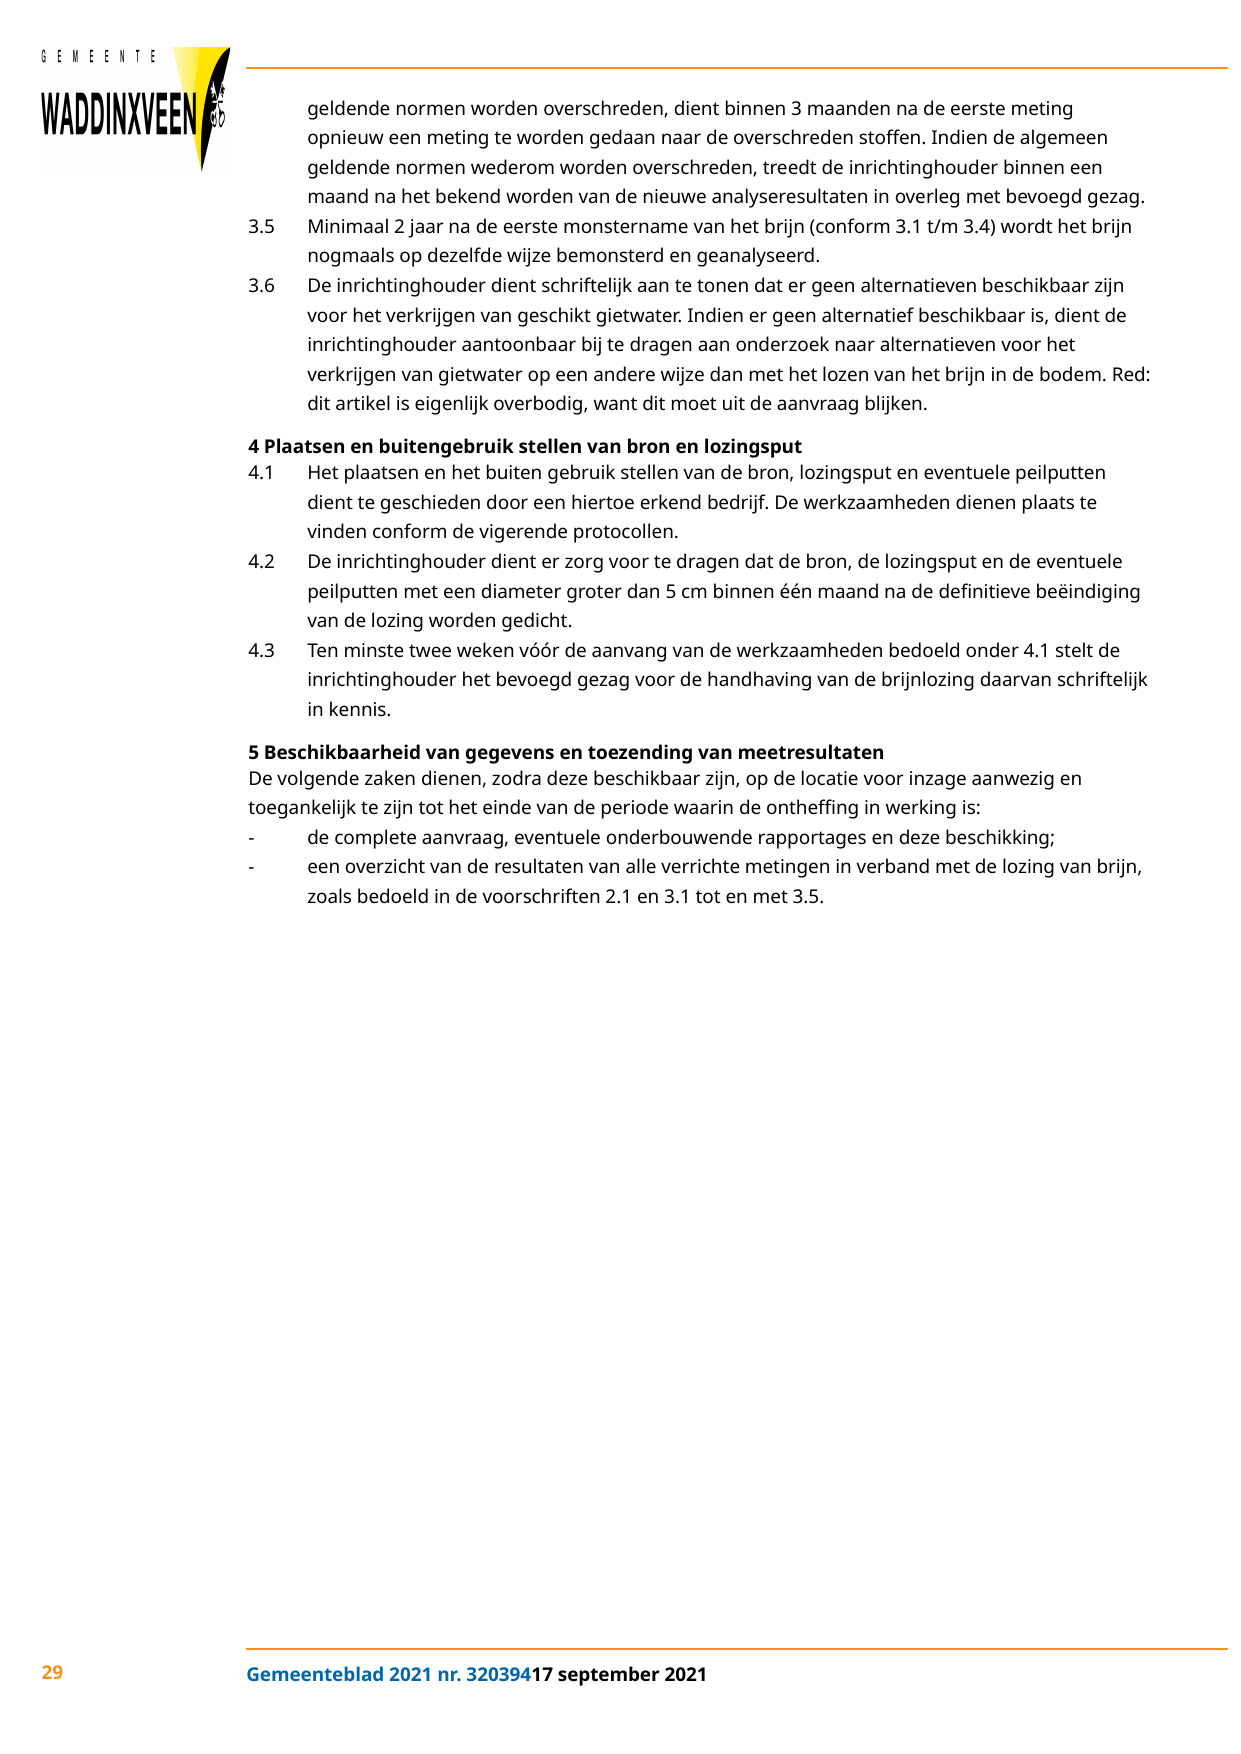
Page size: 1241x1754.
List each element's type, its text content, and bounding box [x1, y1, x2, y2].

list Minimaal 2 jaar na de eerste monstername van het brijn (conform 3.1 t/m 3.4) wordt het brijn nogmaals op dezelfde wijze bemonsterd en geanalyseerd. [248, 213, 1152, 268]
list De inrichtinghouder dient er zorg voor te dragen dat de bron, de lozingsput en de eventuele peilputten met een diameter groter dan 5 cm binnen één maand na de definitieve beëindiging van de lozing worden gedicht. [248, 548, 1152, 633]
list geldende normen worden overschreden, dient binnen 3 maanden na de eerste meting opnieuw een meting te worden gedaan naar de overschreden stoffen. Indien de algemeen geldende normen wederom worden overschreden, treedt de inrichtinghouder binnen een maand na het bekend worden van de nieuwe analyseresultaten in overleg met bevoegd gezag. [248, 95, 1152, 209]
list een overzicht van de resultaten van alle verrichte metingen in verband met de lozing van brijn, zoals bedoeld in de voorschriften 2.1 en 3.1 tot en met 3.5. [248, 854, 1152, 909]
list Het plaatsen en het buiten gebruik stellen van de bron, lozingsput en eventuele peilputten dient te geschieden door een hiertoe erkend bedrijf. De werkzaamheden dienen plaats te vinden conform de vigerende protocollen. [248, 459, 1152, 544]
text 5 Beschikbaarheid van gegevens en toezending van meetresultaten [248, 739, 1152, 765]
list Ten minste twee weken vóór de aanvang van de werkzaamheden bedoeld onder 4.1 stelt de inrichtinghouder het bevoegd gezag voor de handhaving van de brijnlozing daarvan schriftelijk in kennis. [248, 637, 1152, 722]
list De inrichtinghouder dient schriftelijk aan te tonen dat er geen alternatieven beschikbaar zijn voor het verkrijgen van geschikt gietwater. Indien er geen alternatief beschikbaar is, dient de inrichtinghouder aantoonbaar bij te dragen aan onderzoek naar alternatieven voor het verkrijgen van gietwater op een andere wijze dan met het lozen van het brijn in de bodem. Red: dit artikel is eigenlijk overbodig, want dit moet uit de aanvraag blijken. [248, 272, 1152, 416]
text De volgende zaken dienen, zodra deze beschikbaar zijn, op de locatie voor inzage aanwezig en toegankelijk te zijn tot het einde van de periode waarin de ontheffing in werking is: [248, 765, 1152, 820]
picture [41, 47, 231, 172]
text 4 Plaatsen en buitengebruik stellen van bron en lozingsput [248, 434, 1152, 459]
list de complete aanvraag, eventuele onderbouwende rapportages en deze beschikking; [248, 824, 1152, 850]
